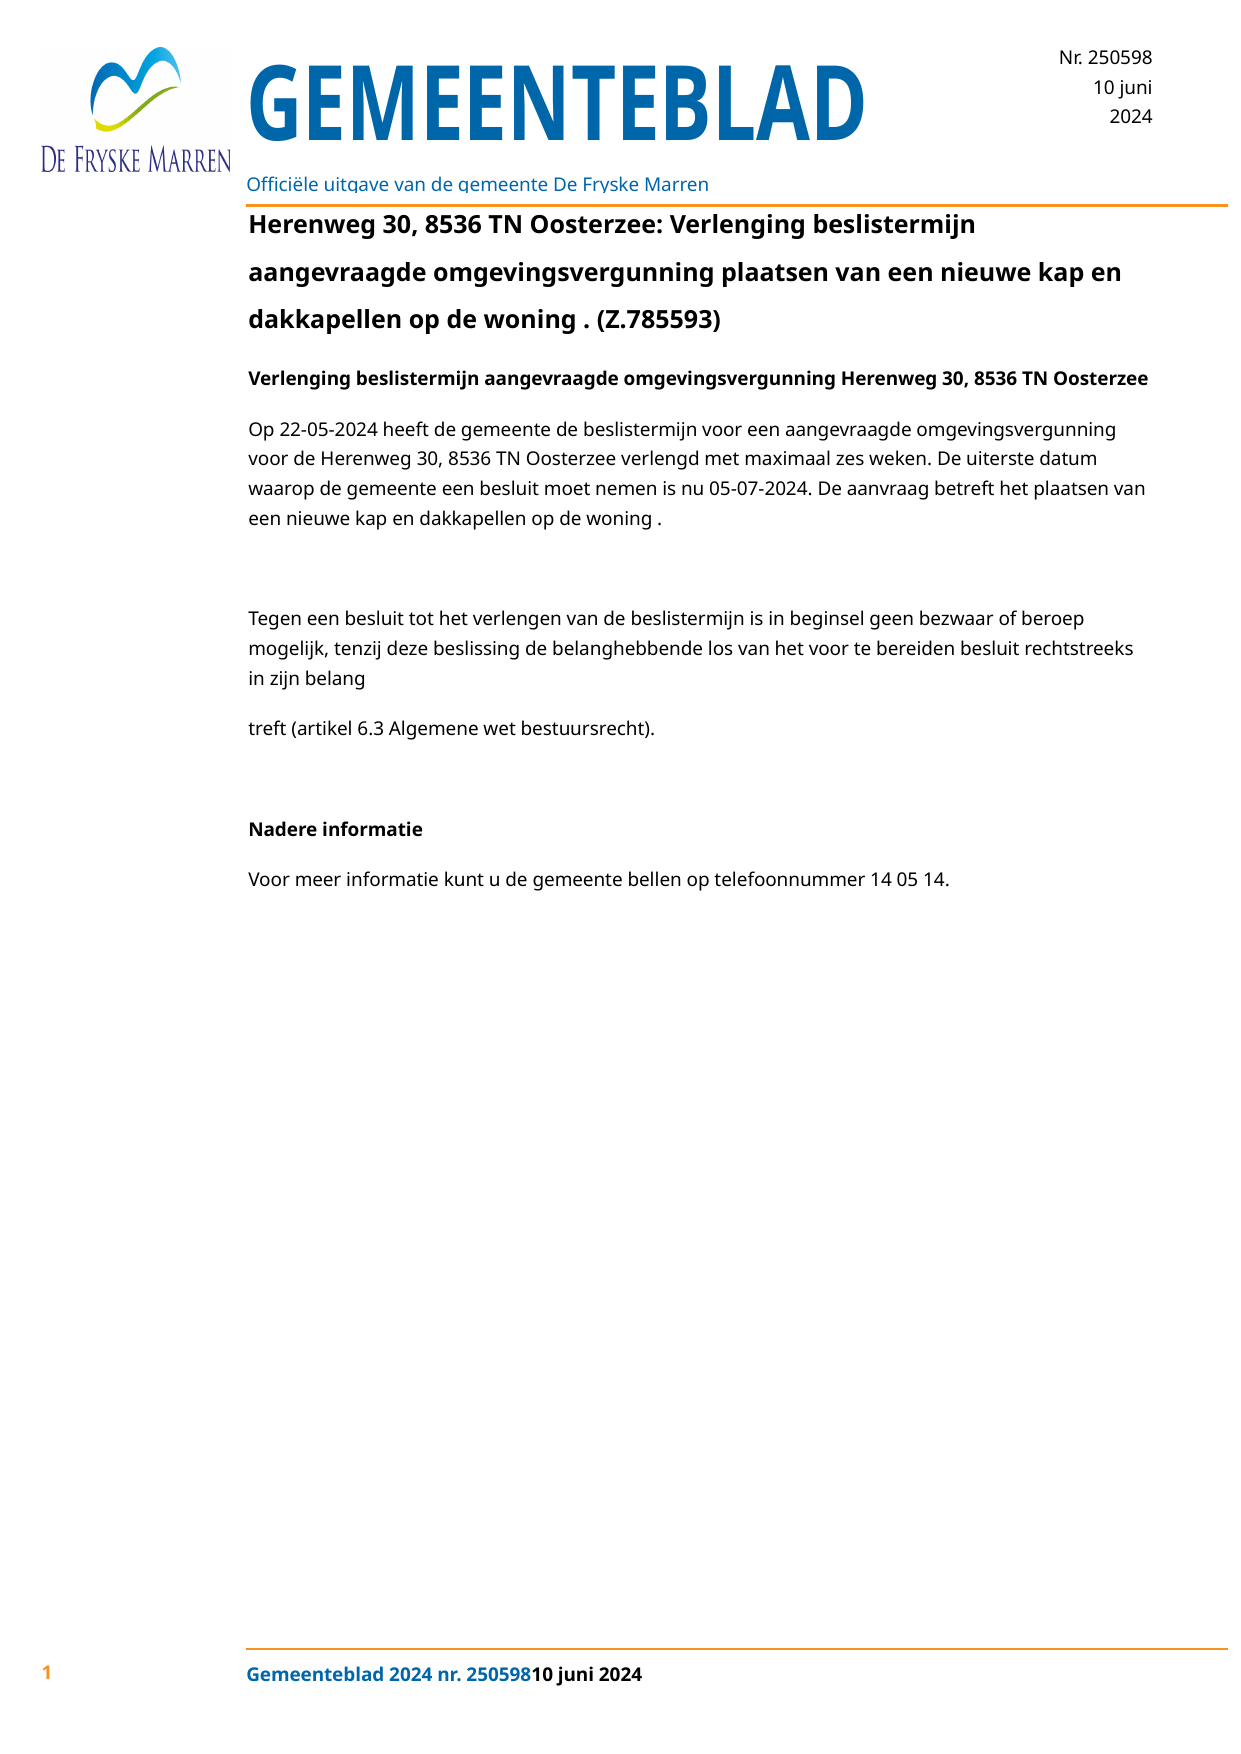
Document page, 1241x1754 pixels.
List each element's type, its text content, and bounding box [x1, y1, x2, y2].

text Tegen een besluit tot het verlengen van de beslistermijn is in beginsel geen bezwaar of beroep mogelijk, tenzij deze beslissing de belanghebbende los van het voor te bereiden besluit rechtstreeks in zijn belang [248, 606, 1152, 690]
text Verlenging beslistermijn aangevraagde omgevingsvergunning Herenweg 30, 8536 TN Oosterzee [248, 366, 1152, 391]
text Voor meer informatie kunt u de gemeente bellen op telefoonnummer 14 05 14. [248, 866, 1152, 892]
text Nadere informatie [248, 816, 1152, 842]
text Op 22-05-2024 heeft de gemeente de beslistermijn voor een aangevraagde omgevingsvergunning voor de Herenweg 30, 8536 TN Oosterzee verlengd met maximaal zes weken. De uiterste datum waarop de gemeente een besluit moet nemen is nu 05-07-2024. De aanvraag betreft het plaatsen van een nieuwe kap en dakkapellen op de woning . [248, 416, 1152, 530]
text Herenweg 30, 8536 TN Oosterzee: Verlenging beslistermijn aangevraagde omgevingsvergunning plaatsen van een nieuwe kap en dakkapellen op de woning . (Z.785593) [248, 207, 1152, 336]
picture [41, 47, 231, 172]
text treft (artikel 6.3 Algemene wet bestuursrecht). [248, 715, 1152, 741]
